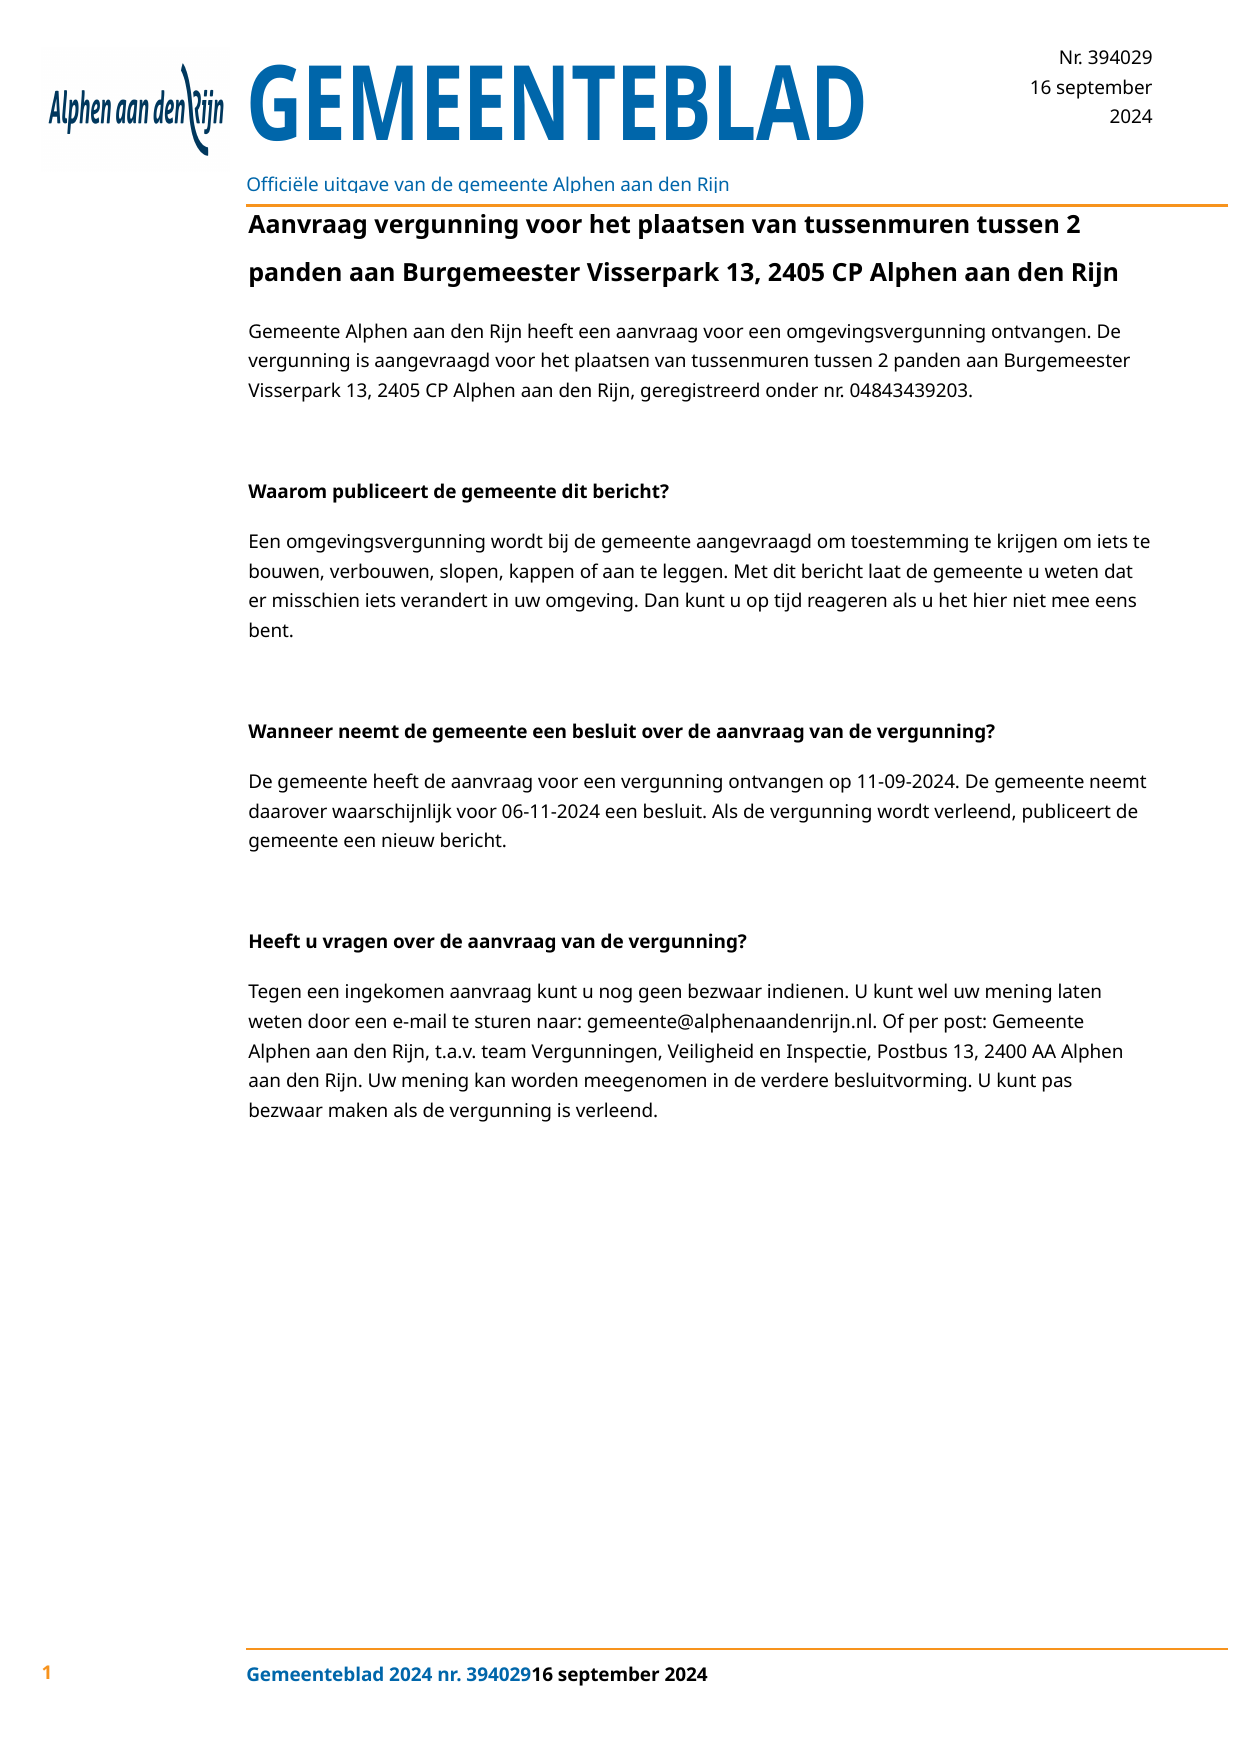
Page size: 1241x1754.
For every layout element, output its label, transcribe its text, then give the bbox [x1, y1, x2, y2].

text Aanvraag vergunning voor het plaatsen van tussenmuren tussen 2 panden aan Burgemeester Visserpark 13, 2405 CP Alphen aan den Rijn [248, 207, 1152, 288]
text Waarom publiceert de gemeente dit bericht? [248, 478, 1152, 504]
text Gemeente Alphen aan den Rijn heeft een aanvraag voor een omgevingsvergunning ontvangen. De vergunning is aangevraagd voor het plaatsen van tussenmuren tussen 2 panden aan Burgemeester Visserpark 13, 2405 CP Alphen aan den Rijn, geregistreerd onder nr. 04843439203. [248, 318, 1152, 403]
text Heeft u vragen over de aanvraag van de vergunning? [248, 928, 1152, 954]
text De gemeente heeft de aanvraag voor een vergunning ontvangen op 11-09-2024. De gemeente neemt daarover waarschijnlijk voor 06-11-2024 een besluit. Als de vergunning wordt verleend, publiceert de gemeente een nieuw bericht. [248, 768, 1152, 853]
text Tegen een ingekomen aanvraag kunt u nog geen bezwaar indienen. U kunt wel uw mening laten weten door een e-mail te sturen naar: gemeente@alphenaandenrijn.nl. Of per post: Gemeente Alphen aan den Rijn, t.a.v. team Vergunningen, Veiligheid en Inspectie, Postbus 13, 2400 AA Alphen aan den Rijn. Uw mening kan worden meegenomen in de verdere besluitvorming. U kunt pas bezwaar maken als de vergunning is verleend. [248, 979, 1152, 1123]
text Wanneer neemt de gemeente een besluit over de aanvraag van de vergunning? [248, 718, 1152, 744]
picture [41, 47, 231, 172]
text Een omgevingsvergunning wordt bij de gemeente aangevraagd om toestemming te krijgen om iets te bouwen, verbouwen, slopen, kappen of aan te leggen. Met dit bericht laat de gemeente u weten dat er misschien iets verandert in uw omgeving. Dan kunt u op tijd reageren als u het hier niet mee eens bent. [248, 528, 1152, 643]
